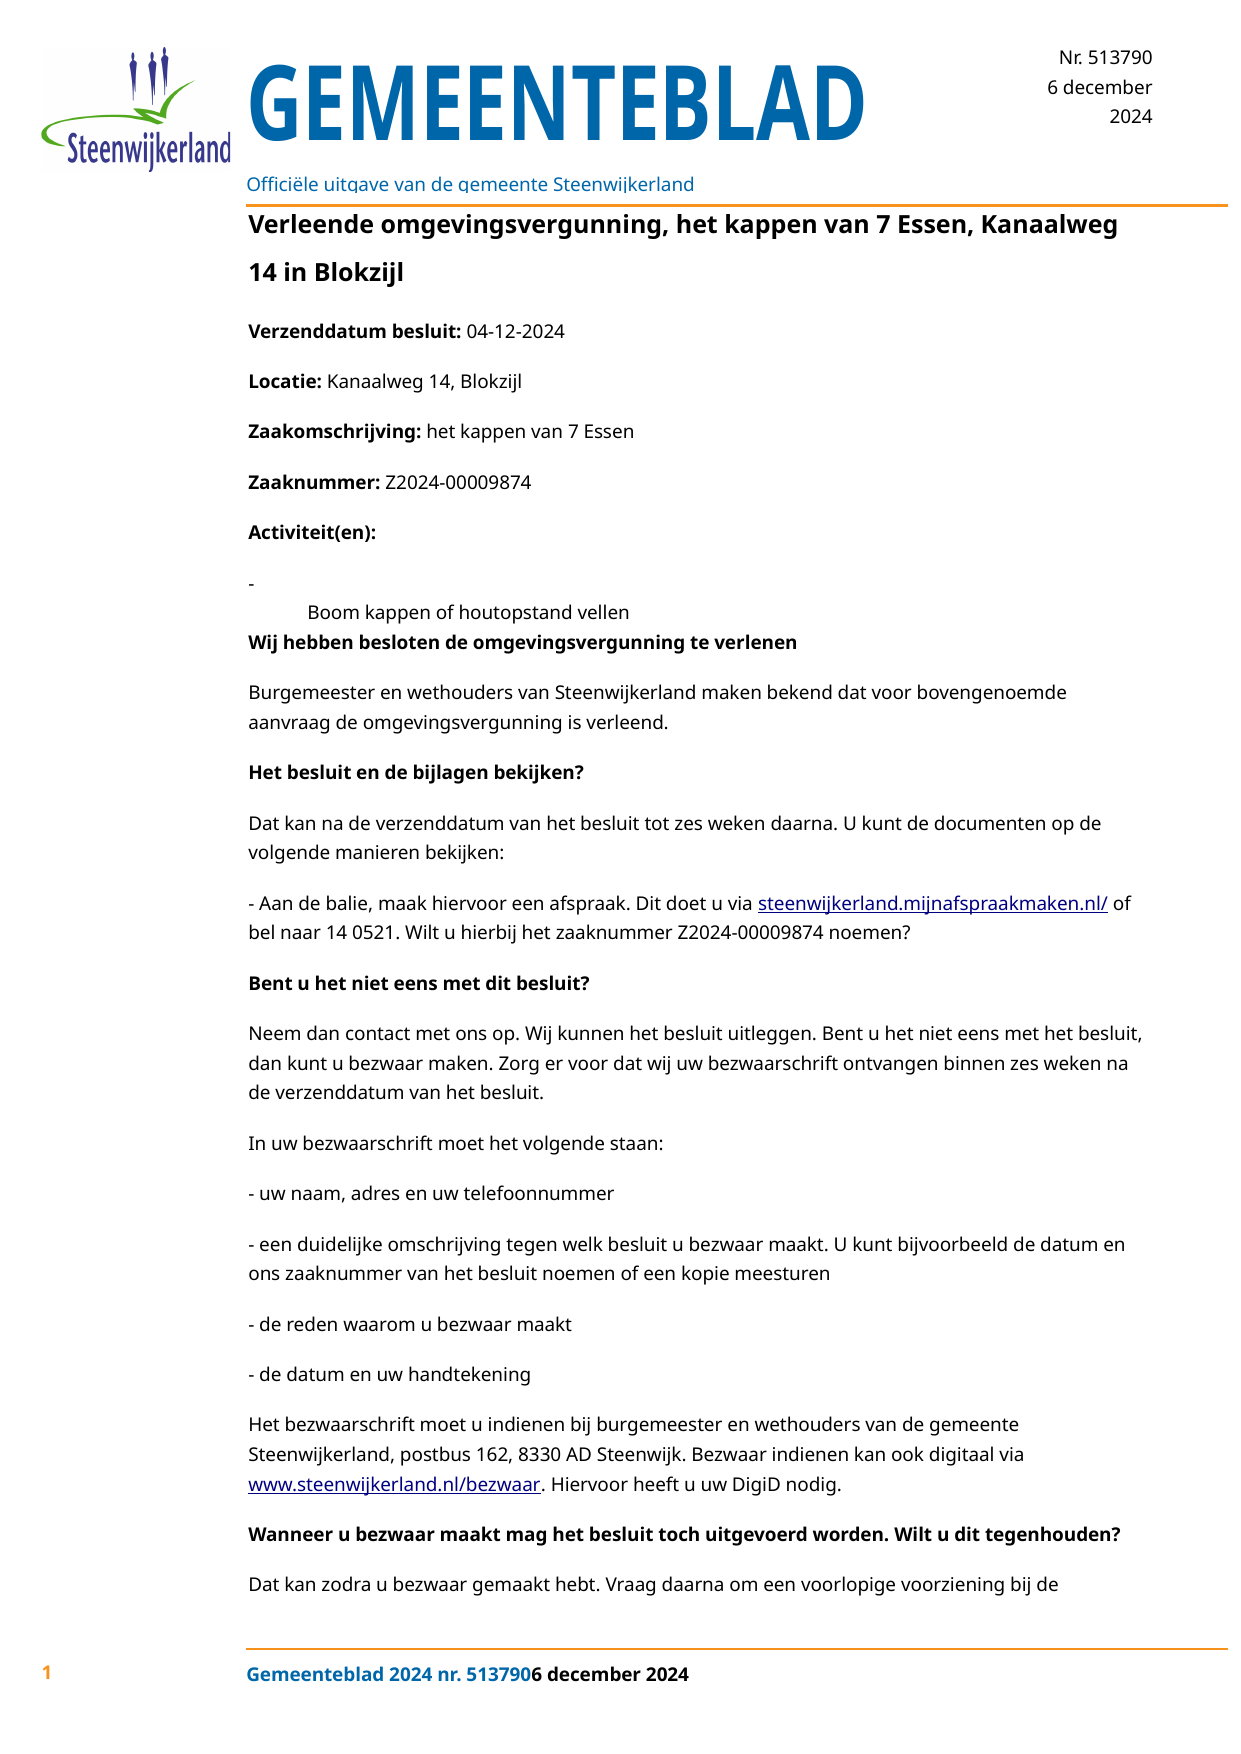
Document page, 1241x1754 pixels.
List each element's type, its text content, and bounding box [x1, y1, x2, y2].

text Het besluit en de bijlagen bekijken? [248, 759, 1152, 785]
picture [41, 47, 231, 172]
text In uw bezwaarschrift moet het volgende staan: [248, 1130, 1152, 1156]
text Neem dan contact met ons op. Wij kunnen het besluit uitleggen. Bent u het niet eens met het besluit, dan kunt u bezwaar maken. Zorg er voor dat wij uw bezwaarschrift ontvangen binnen zes weken na de verzenddatum van het besluit. [248, 1020, 1152, 1105]
text - de datum en uw handtekening [248, 1361, 1152, 1387]
text - Aan de balie, maak hiervoor een afspraak. Dit doet u via steenwijkerland.mijnafspraakmaken.nl/ of bel naar 14 0521. Wilt u hierbij het zaaknummer Z2024-00009874 noemen? [248, 890, 1152, 945]
text - de reden waarom u bezwaar maakt [248, 1311, 1152, 1337]
text Zaakomschrijving: het kappen van 7 Essen [248, 419, 1152, 444]
text - een duidelijke omschrijving tegen welk besluit u bezwaar maakt. U kunt bijvoorbeeld de datum en ons zaaknummer van het besluit noemen of een kopie meesturen [248, 1231, 1152, 1286]
text Wanneer u bezwaar maakt mag het besluit toch uitgevoerd worden. Wilt u dit tegenhouden? [248, 1521, 1152, 1547]
text Locatie: Kanaalweg 14, Blokzijl [248, 368, 1152, 394]
text - uw naam, adres en uw telefoonnummer [248, 1180, 1152, 1206]
text Zaaknummer: Z2024-00009874 [248, 469, 1152, 495]
text Het bezwaarschrift moet u indienen bij burgemeester en wethouders van de gemeente Steenwijkerland, postbus 162, 8330 AD Steenwijk. Bezwaar indienen kan ook digitaal via www.steenwijkerland.nl/bezwaar. Hiervoor heeft u uw DigiD nodig. [248, 1412, 1152, 1497]
list Boom kappen of houtopstand vellen [248, 599, 1152, 625]
text Verleende omgevingsvergunning, het kappen van 7 Essen, Kanaalweg 14 in Blokzijl [248, 207, 1152, 288]
text Dat kan na de verzenddatum van het besluit tot zes weken daarna. U kunt de documenten op de volgende manieren bekijken: [248, 810, 1152, 865]
text Burgemeester en wethouders van Steenwijkerland maken bekend dat voor bovengenoemde aanvraag de omgevingsvergunning is verleend. [248, 679, 1152, 735]
text Dat kan zodra u bezwaar gemaakt hebt. Vraag daarna om een voorlopige voorziening bij de [248, 1572, 1152, 1597]
text Activiteit(en): [248, 519, 1152, 545]
text Wij hebben besloten de omgevingsvergunning te verlenen [248, 629, 1152, 655]
text Verzenddatum besluit: 04-12-2024 [248, 318, 1152, 344]
text Bent u het niet eens met dit besluit? [248, 970, 1152, 996]
